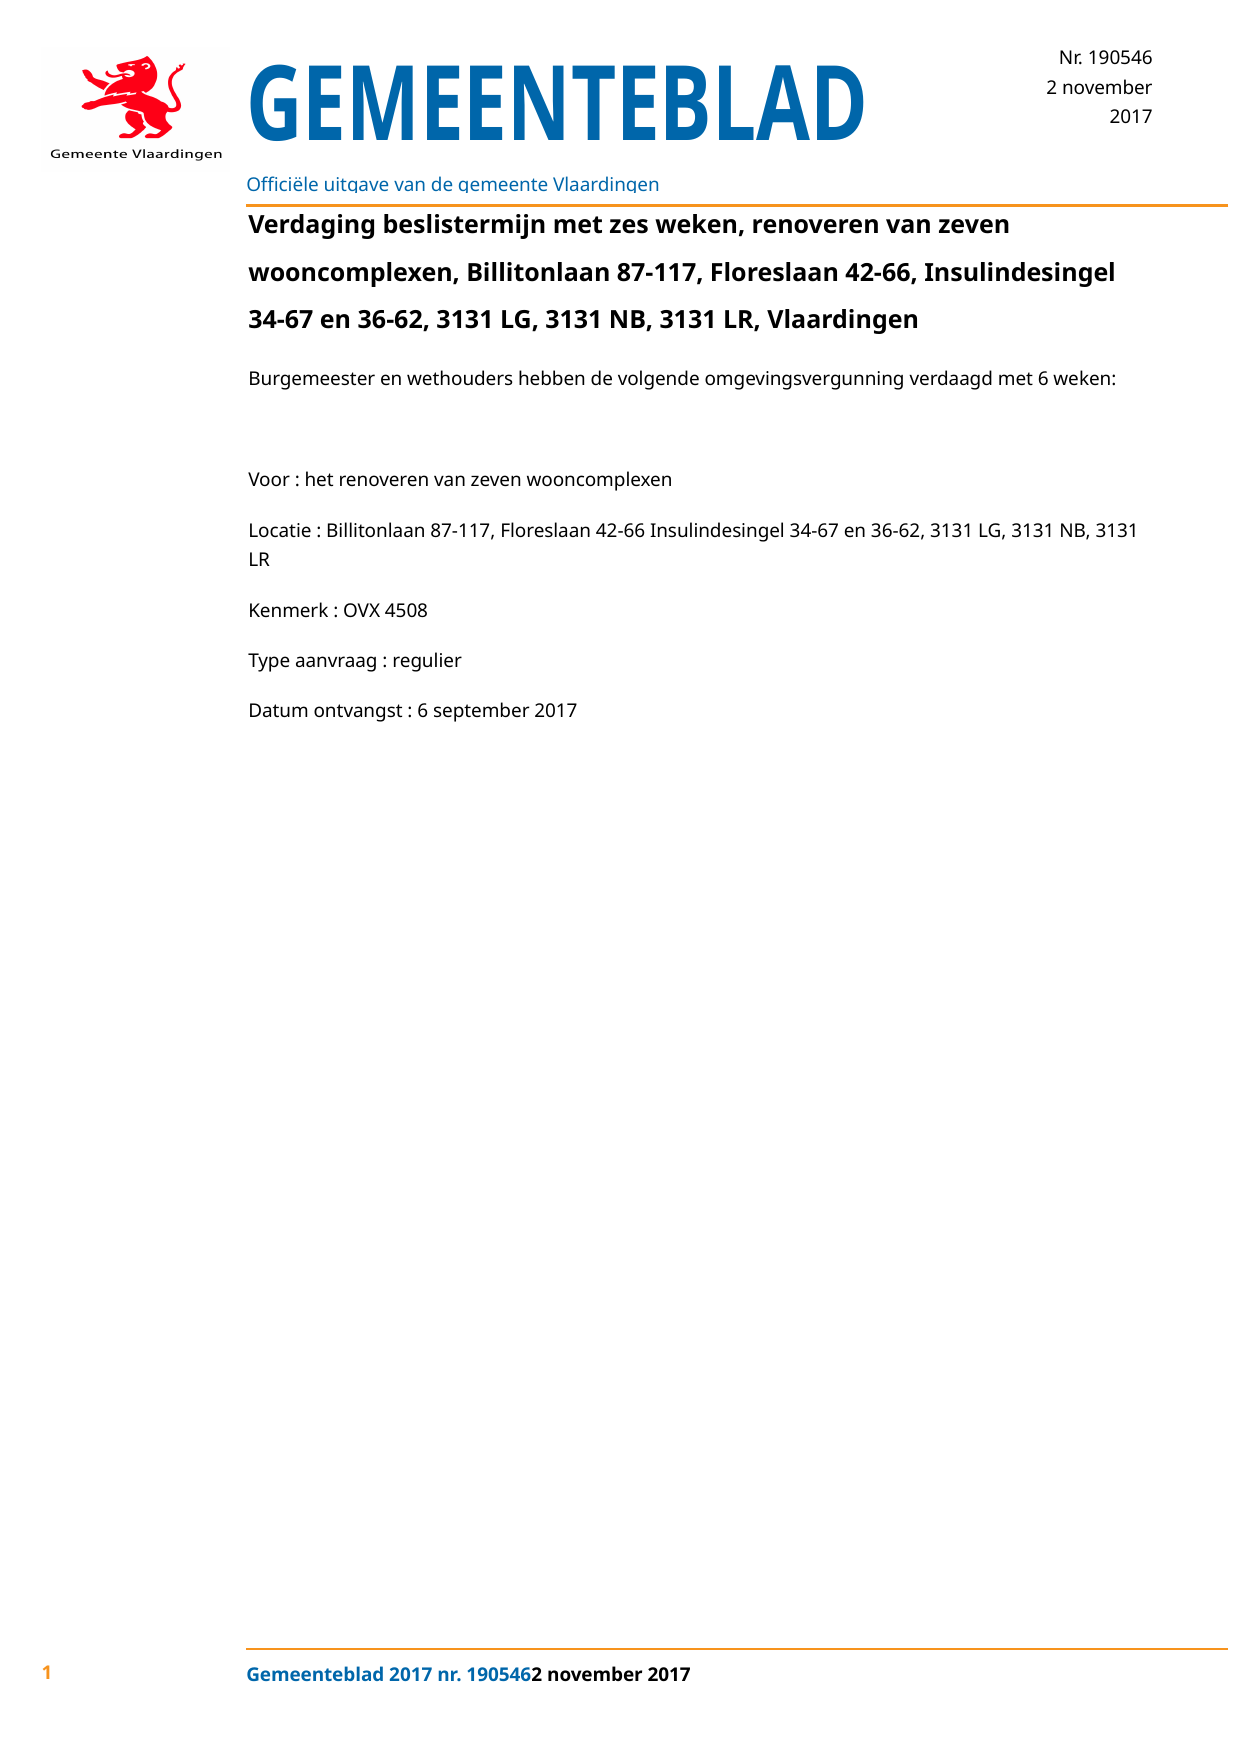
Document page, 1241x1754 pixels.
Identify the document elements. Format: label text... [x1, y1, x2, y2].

text Burgemeester en wethouders hebben de volgende omgevingsvergunning verdaagd met 6 weken: [248, 366, 1152, 391]
text Datum ontvangst : 6 september 2017 [248, 698, 1152, 723]
text Voor : het renoveren van zeven wooncomplexen [248, 466, 1152, 492]
text Type aanvraag : regulier [248, 647, 1152, 673]
text Locatie : Billitonlaan 87-117, Floreslaan 42-66 Insulindesingel 34-67 en 36-62, 3131 LG, 3131 NB, 3131 LR [248, 517, 1152, 572]
text Verdaging beslistermijn met zes weken, renoveren van zeven wooncomplexen, Billitonlaan 87-117, Floreslaan 42-66, Insulindesingel 34-67 en 36-62, 3131 LG, 3131 NB, 3131 LR, Vlaardingen [248, 207, 1152, 336]
picture [41, 47, 231, 172]
text Kenmerk : OVX 4508 [248, 597, 1152, 622]
